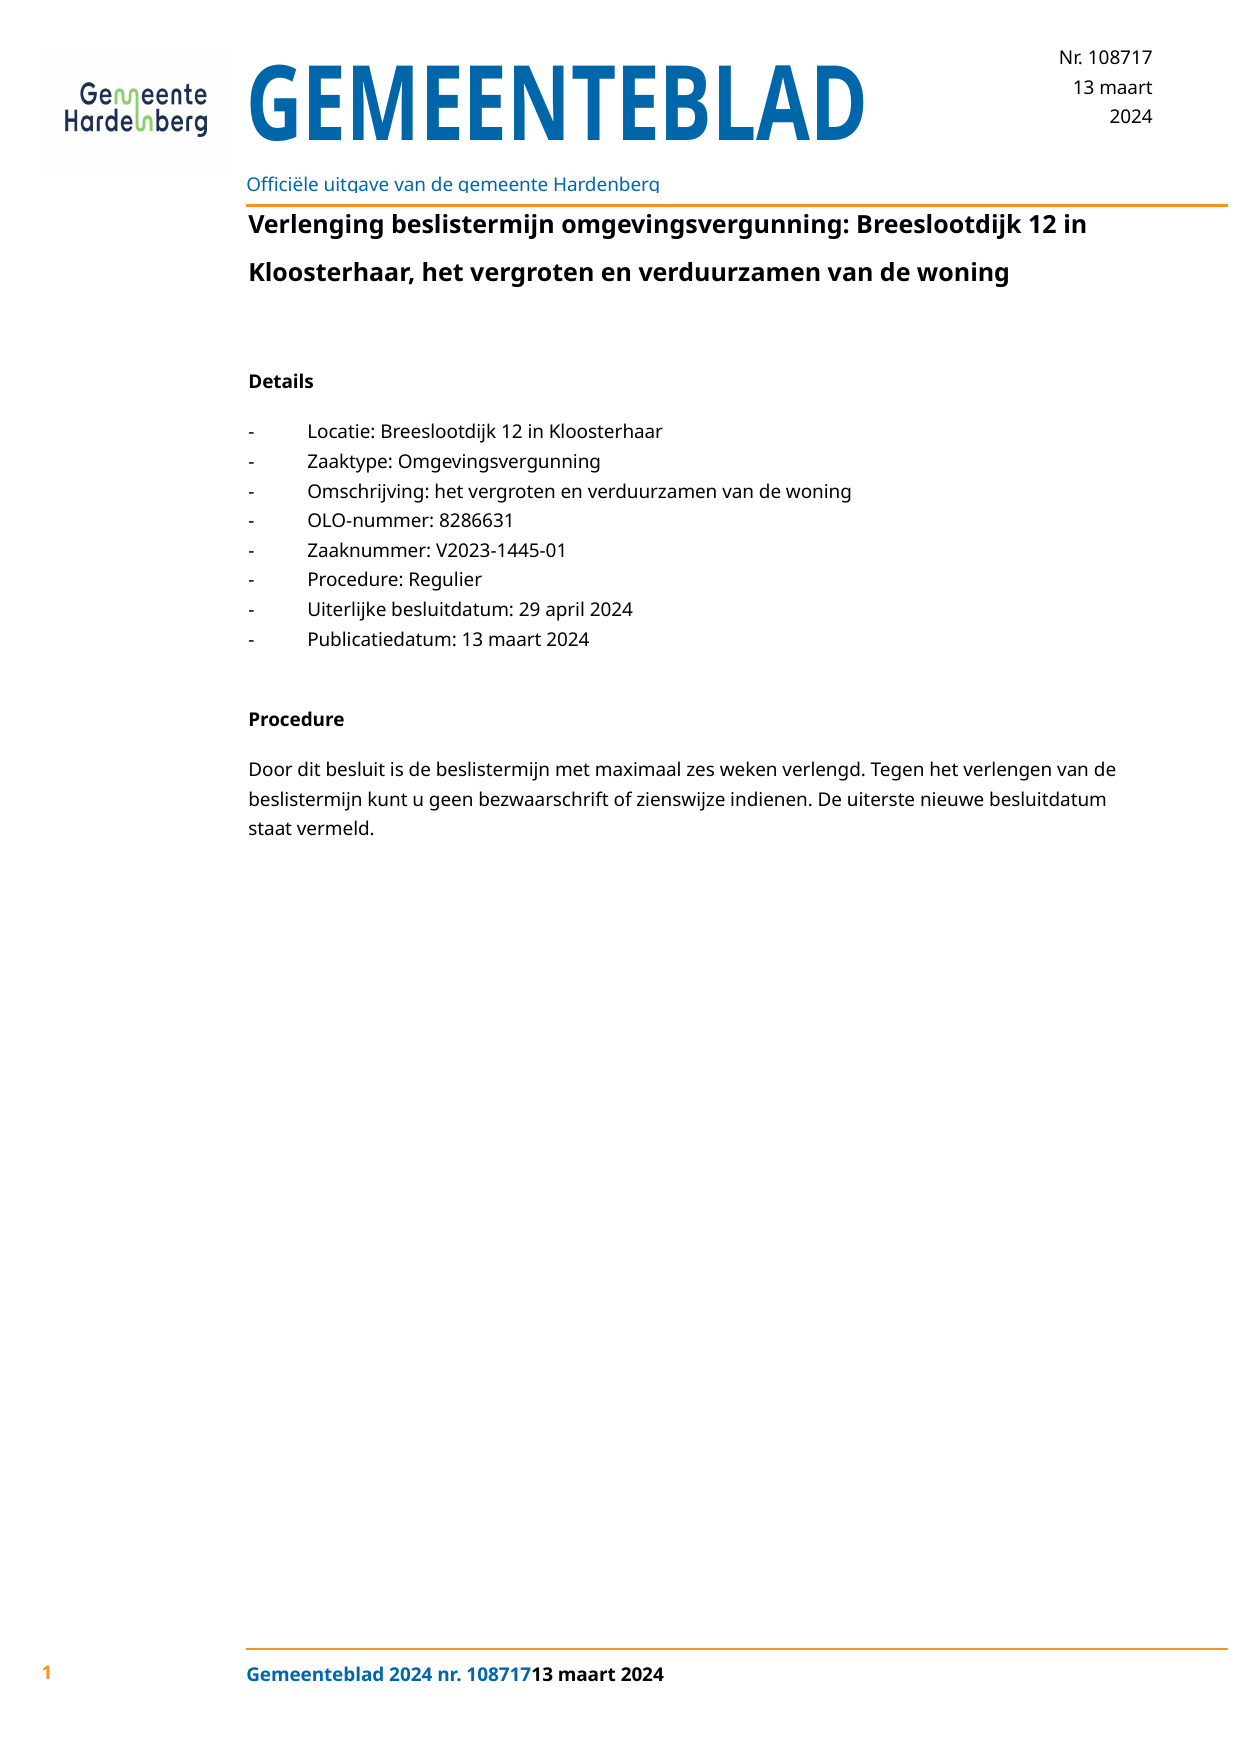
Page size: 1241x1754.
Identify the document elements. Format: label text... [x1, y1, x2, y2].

list Locatie: Breeslootdijk 12 in Kloosterhaar [248, 419, 1152, 444]
text Procedure [248, 706, 1152, 732]
text Door dit besluit is de beslistermijn met maximaal zes weken verlengd. Tegen het verlengen van de beslistermijn kunt u geen bezwaarschrift of zienswijze indienen. De uiterste nieuwe besluitdatum staat vermeld. [248, 756, 1152, 841]
list Publicatiedatum: 13 maart 2024 [248, 626, 1152, 652]
text Details [248, 368, 1152, 394]
text Verlenging beslistermijn omgevingsvergunning: Breeslootdijk 12 in Kloosterhaar, het vergroten en verduurzamen van de woning [248, 207, 1152, 288]
list Omschrijving: het vergroten en verduurzamen van de woning [248, 478, 1152, 504]
list Procedure: Regulier [248, 567, 1152, 592]
list Zaaktype: Omgevingsvergunning [248, 448, 1152, 474]
list Uiterlijke besluitdatum: 29 april 2024 [248, 596, 1152, 622]
list Zaaknummer: V2023-1445-01 [248, 537, 1152, 563]
picture [41, 47, 231, 172]
list OLO-nummer: 8286631 [248, 507, 1152, 533]
